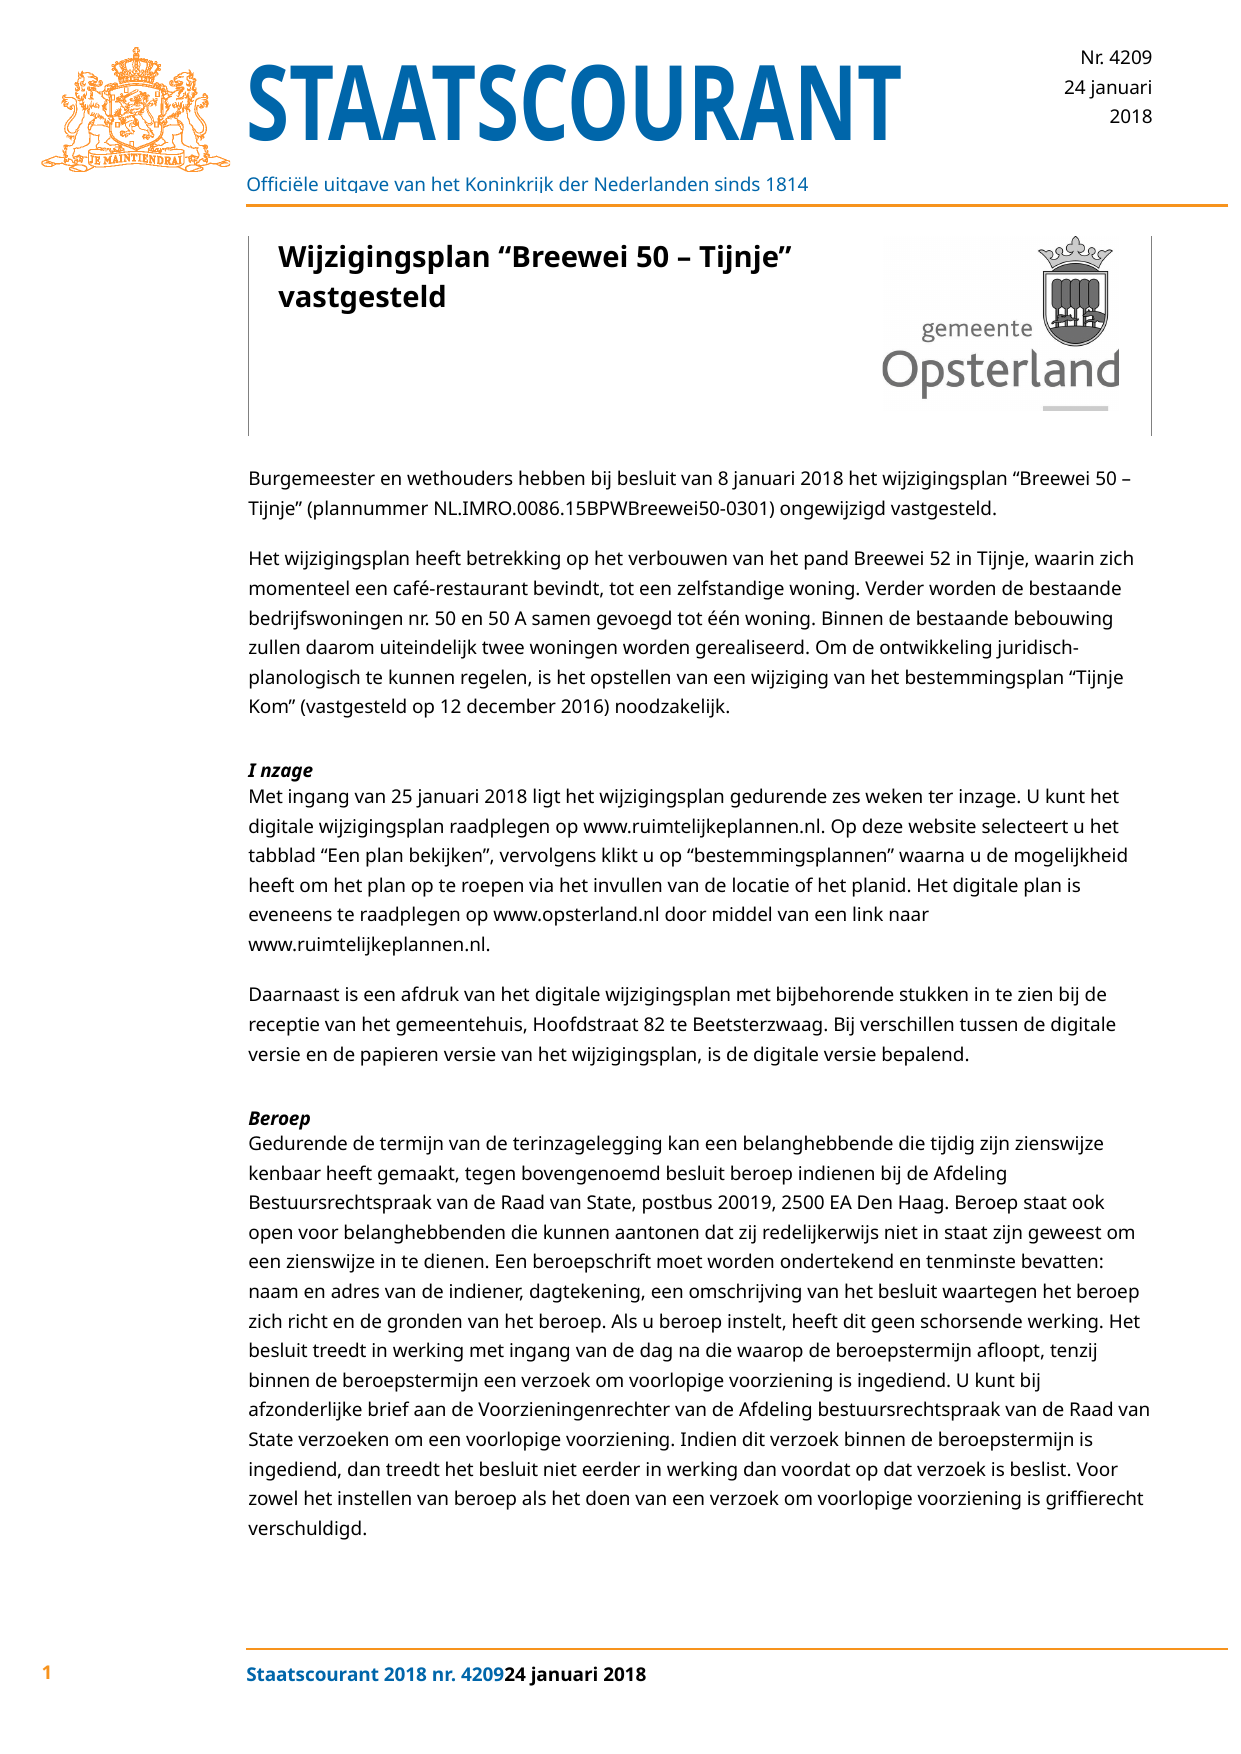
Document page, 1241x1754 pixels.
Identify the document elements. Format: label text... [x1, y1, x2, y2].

text Burgemeester en wethouders hebben bij besluit van 8 januari 2018 het wijzigingsplan “Breewei 50 – Tijnje” (plannummer NL.IMRO.0086.15BPWBreewei50-0301) ongewijzigd vastgesteld. [248, 466, 1152, 521]
text Beroep [248, 1105, 1152, 1130]
text Met ingang van 25 januari 2018 ligt het wijzigingsplan gedurende zes weken ter inzage. U kunt het digitale wijzigingsplan raadplegen op www.ruimtelijkeplannen.nl. Op deze website selecteert u het tabblad “Een plan bekijken”, vervolgens klikt u op “bestemmingsplannen” waarna u de mogelijkheid heeft om het plan op te roepen via het invullen van de locatie of het planid. Het digitale plan is eveneens te raadplegen op www.opsterland.nl door middel van een link naar www.ruimtelijkeplannen.nl. [248, 783, 1152, 957]
text Gedurende de termijn van de terinzagelegging kan een belanghebbende die tijdig zijn zienswijze kenbaar heeft gemaakt, tegen bovengenoemd besluit beroep indienen bij de Afdeling Bestuursrechtspraak van de Raad van State, postbus 20019, 2500 EA Den Haag. Beroep staat ook open voor belanghebbenden die kunnen aantonen dat zij redelijkerwijs niet in staat zijn geweest om een zienswijze in te dienen. Een beroepschrift moet worden ondertekend en tenminste bevatten: naam en adres van de indiener, dagtekening, een omschrijving van het besluit waartegen het beroep zich richt en de gronden van het beroep. Als u beroep instelt, heeft dit geen schorsende werking. Het besluit treedt in werking met ingang van de dag na die waarop de beroepstermijn afloopt, tenzij binnen de beroepstermijn een verzoek om voorlopige voorziening is ingediend. U kunt bij afzonderlijke brief aan de Voorzieningenrechter van de Afdeling bestuursrechtspraak van de Raad van State verzoeken om een voorlopige voorziening. Indien dit verzoek binnen de beroepstermijn is ingediend, dan treedt het besluit niet eerder in werking dan voordat op dat verzoek is beslist. Voor zowel het instellen van beroep als het doen van een verzoek om voorlopige voorziening is griffierecht verschuldigd. [248, 1130, 1152, 1541]
picture [41, 47, 231, 172]
text Daarnaast is een afdruk van het digitale wijzigingsplan met bijbehorende stukken in te zien bij de receptie van het gemeentehuis, Hoofdstraat 82 te Beetsterzwaag. Bij verschillen tussen de digitale versie en de papieren versie van het wijzigingsplan, is de digitale versie bepalend. [248, 982, 1152, 1066]
picture [882, 236, 1119, 411]
table_header [850, 236, 1151, 436]
table_header Wijzigingsplan “Breewei 50 – Tijnje” vastgesteld [249, 236, 850, 436]
text I nzage [248, 757, 1152, 783]
text Het wijzigingsplan heeft betrekking op het verbouwen van het pand Breewei 52 in Tijnje, waarin zich momenteel een café-restaurant bevindt, tot een zelfstandige woning. Verder worden de bestaande bedrijfswoningen nr. 50 en 50 A samen gevoegd tot één woning. Binnen de bestaande bebouwing zullen daarom uiteindelijk twee woningen worden gerealiseerd. Om de ontwikkeling juridisch-planologisch te kunnen regelen, is het opstellen van een wijziging van het bestemmingsplan “Tijnje Kom” (vastgesteld op 12 december 2016) noodzakelijk. [248, 546, 1152, 719]
